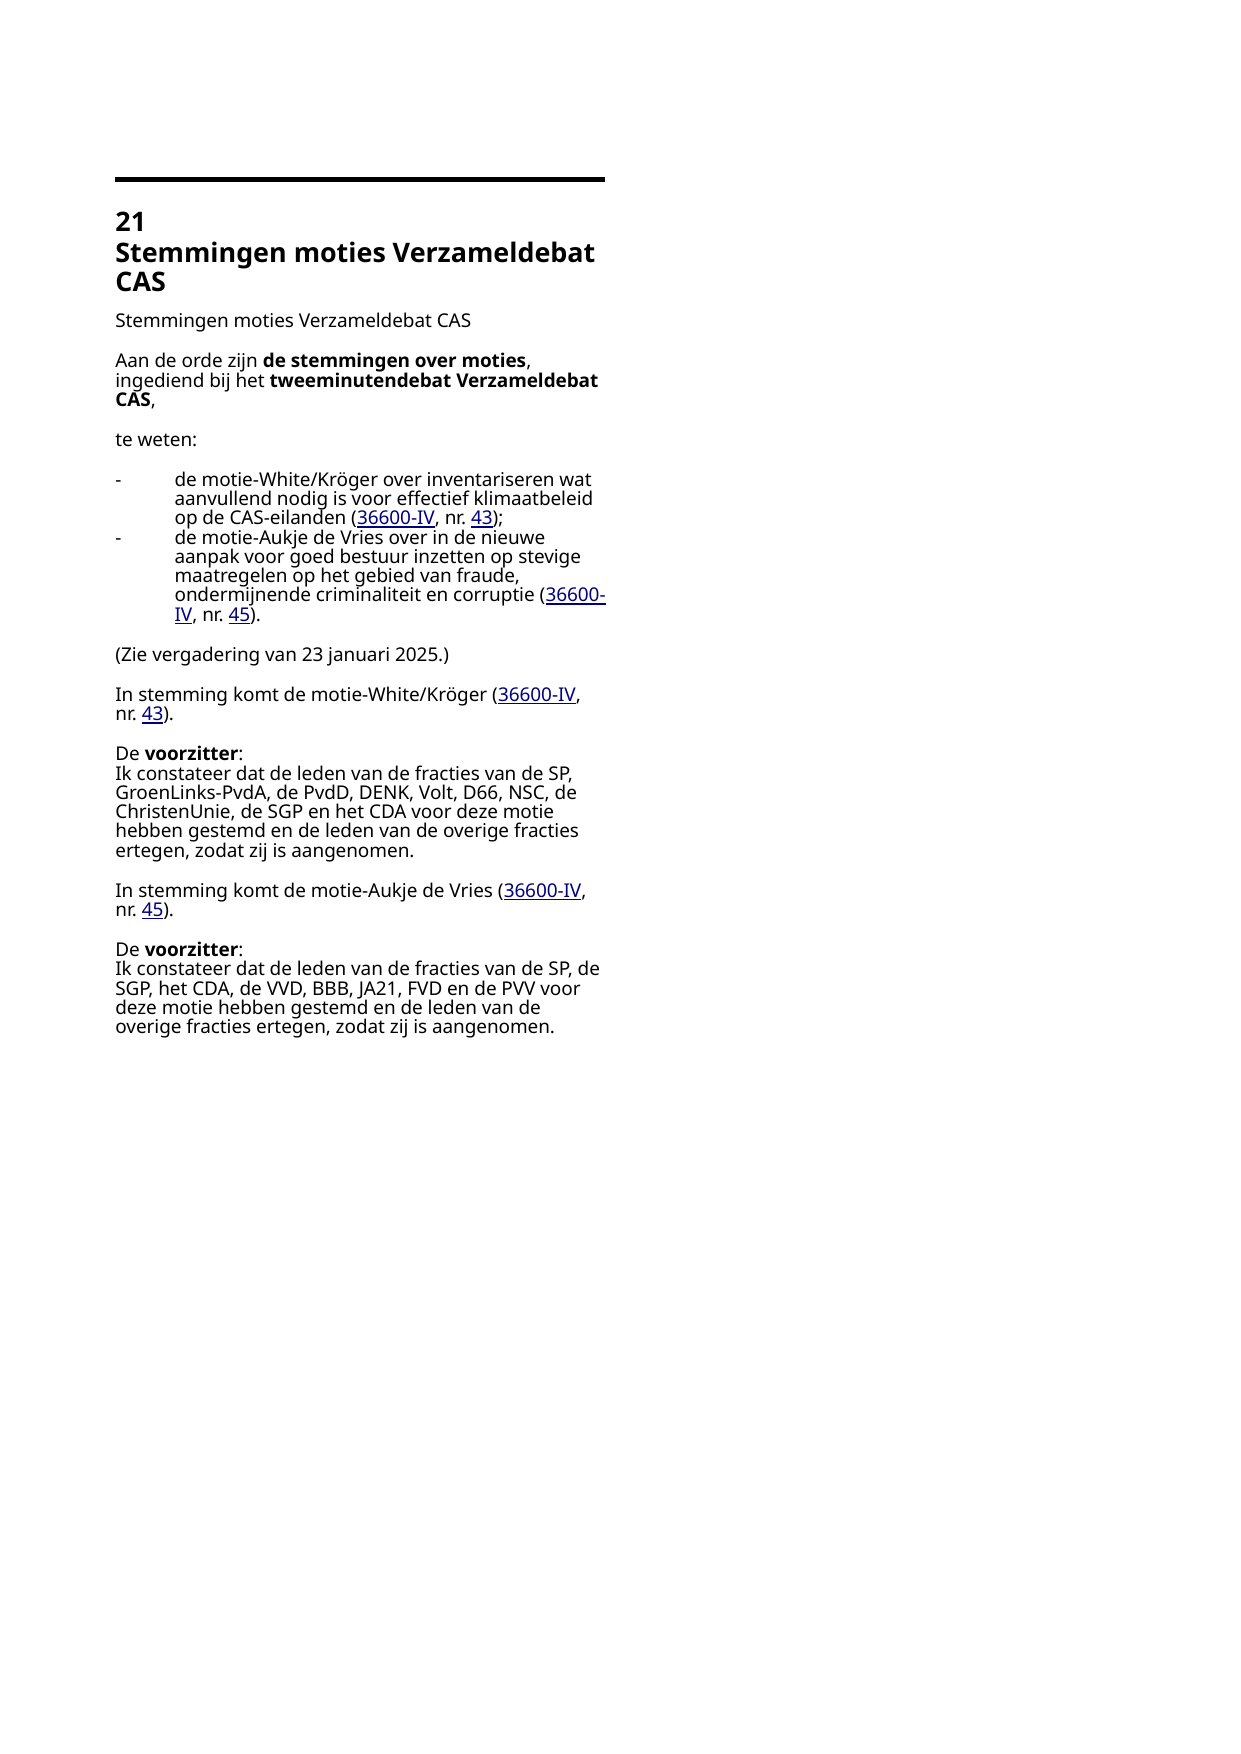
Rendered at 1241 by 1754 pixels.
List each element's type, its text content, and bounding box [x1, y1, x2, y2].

text Ik constateer dat de leden van de fracties van de SP, GroenLinks-PvdA, de PvdD, DENK, Volt, D66, NSC, de ChristenUnie, de SGP en het CDA voor deze motie hebben gestemd en de leden van de overige fracties ertegen, zodat zij is aangenomen. [115, 764, 605, 861]
list de motie-Aukje de Vries over in de nieuwe aanpak voor goed bestuur inzetten op stevige maatregelen op het gebied van fraude, ondermijnende criminaliteit en corruptie (36600-IV, nr. 45). [115, 529, 605, 625]
text In stemming komt de motie-Aukje de Vries (36600-IV, nr. 45). [115, 882, 605, 920]
text Stemmingen moties Verzameldebat CAS [115, 312, 605, 332]
text Stemmingen moties Verzameldebat CAS [115, 239, 605, 312]
text De voorzitter: [115, 745, 605, 764]
text te weten: [115, 431, 605, 450]
list de motie-White/Kröger over inventariseren wat aanvullend nodig is voor effectief klimaatbeleid op de CAS-eilanden (36600-IV, nr. 43); [115, 471, 605, 529]
text (Zie vergadering van 23 januari 2025.) [115, 646, 605, 665]
text In stemming komt de motie-White/Kröger (36600-IV, nr. 43). [115, 686, 605, 724]
text 21 [115, 203, 605, 239]
text Aan de orde zijn de stemmingen over moties, ingediend bij het tweeminutendebat Verzameldebat CAS, [115, 352, 605, 410]
text Ik constateer dat de leden van de fracties van de SP, de SGP, het CDA, de VVD, BBB, JA21, FVD en de PVV voor deze motie hebben gestemd en de leden van de overige fracties ertegen, zodat zij is aangenomen. [115, 960, 605, 1037]
text De voorzitter: [115, 941, 605, 960]
